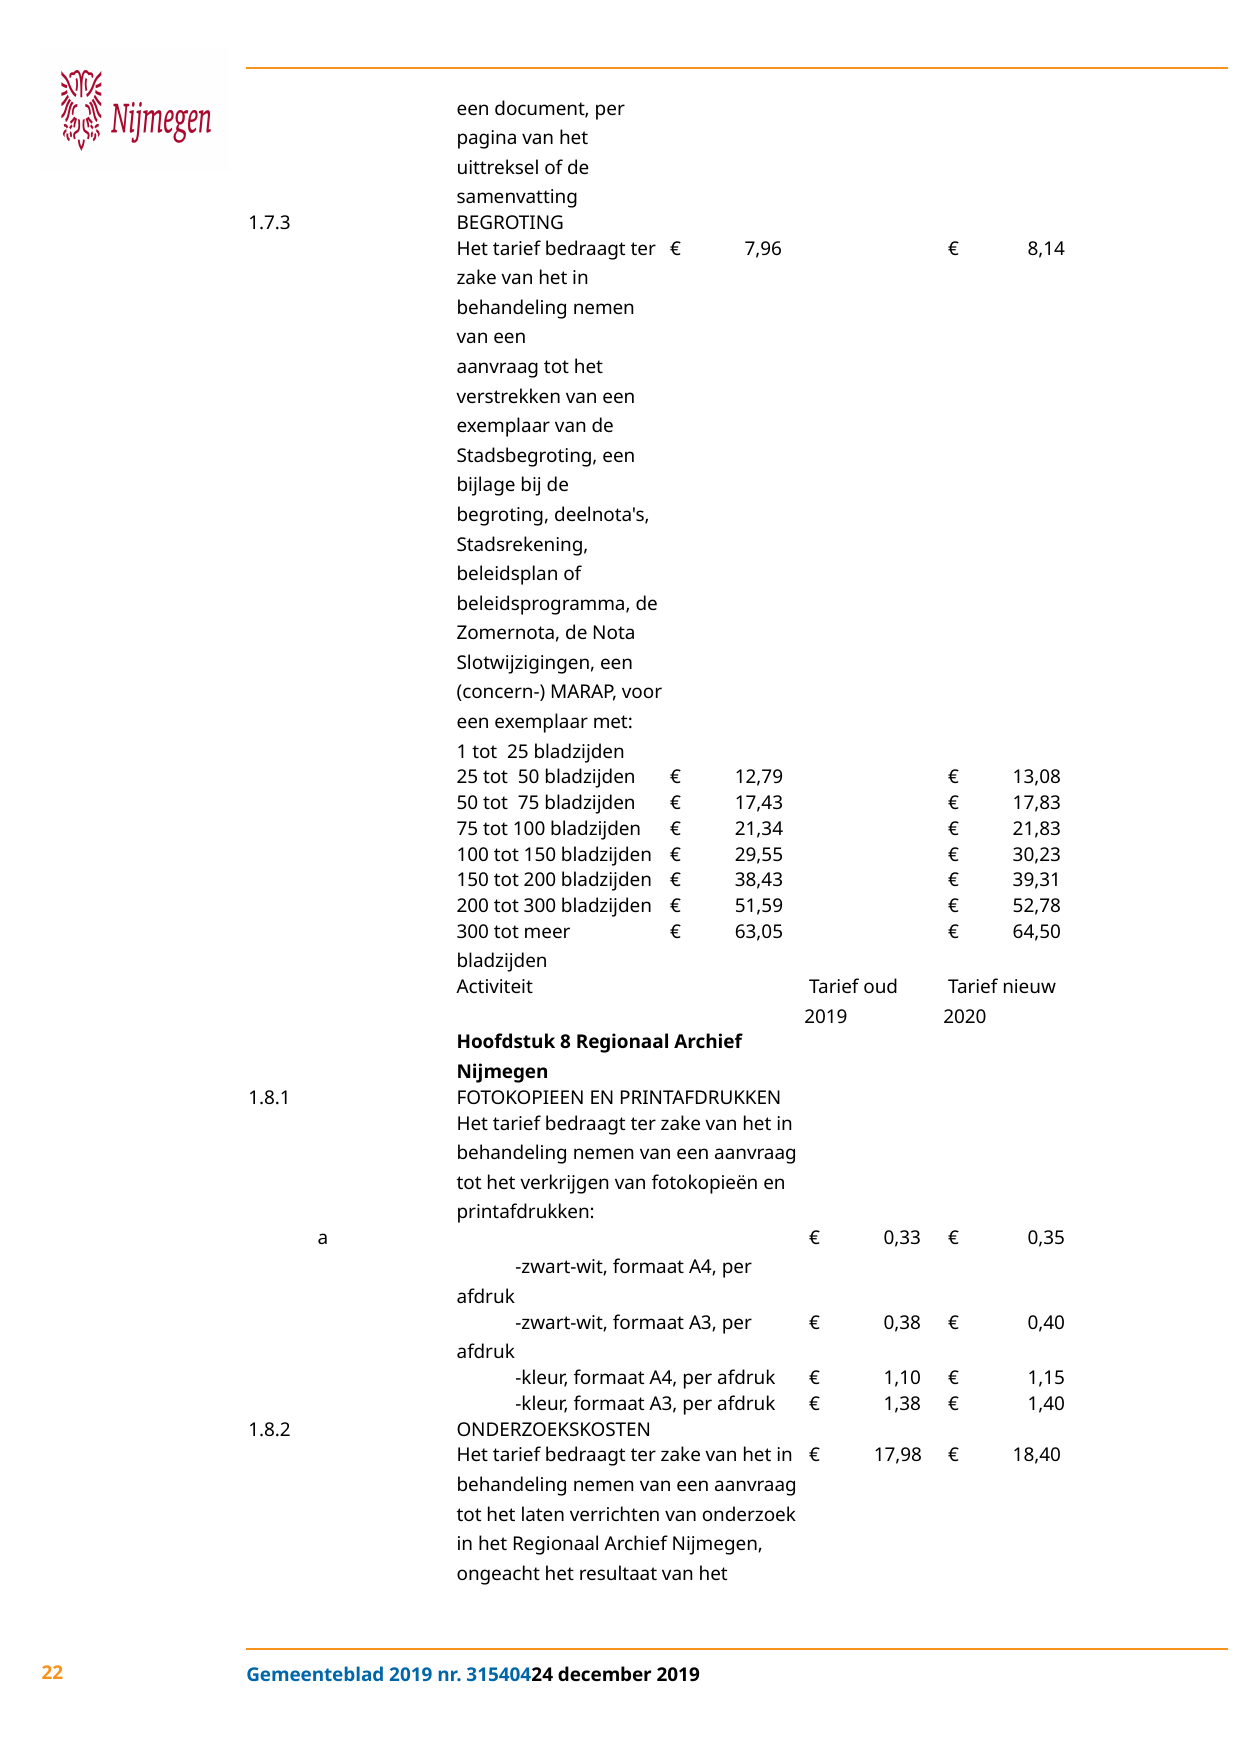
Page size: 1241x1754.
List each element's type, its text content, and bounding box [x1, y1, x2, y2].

table_cell [248, 1029, 317, 1084]
table_cell [387, 841, 456, 867]
table_cell Tarief oud 2019 [804, 973, 943, 1029]
table_cell [387, 235, 456, 764]
table_cell [248, 95, 317, 209]
table_cell [318, 1309, 387, 1364]
table_cell Het tarief bedraagt ter zake van het in behandeling nemen van een aanvraag tot het verstrekken van een exemplaar van de Stadsbegroting, een bijlage bij de begroting, deelnota's, Stadsrekening, beleidsplan of beleidsprogramma, de Zomernota, de Nota Slotwijzigingen, een (concern-) MARAP, voor een exemplaar met: 1 tot 25 bladzijden [456, 235, 665, 764]
table_cell een document, per pagina van het uittreksel of de samenvatting [456, 95, 665, 209]
table_cell Hoofdstuk 8 Regionaal Archief Nijmegen [456, 1029, 804, 1084]
table_cell € 63,05 [665, 918, 943, 973]
table_cell [387, 764, 456, 789]
table_cell [248, 1224, 317, 1309]
table_cell € 1,15 [943, 1364, 1082, 1390]
table_cell [248, 918, 317, 973]
table_cell € 0,40 [943, 1309, 1082, 1364]
table_cell € 21,34 [665, 815, 943, 841]
table_cell [387, 1084, 456, 1110]
table_cell € 12,79 [665, 764, 943, 789]
table_cell € 7,96 [665, 235, 943, 764]
table_cell [248, 815, 317, 841]
table_cell € 8,14 [943, 235, 1082, 764]
table_cell Activiteit [456, 973, 804, 1029]
table_cell 300 tot meer bladzijden [456, 918, 665, 973]
table_cell [248, 1390, 317, 1416]
table_cell [943, 1029, 1082, 1084]
table_cell € 30,23 [943, 841, 1082, 867]
table_cell € 1,10 [804, 1364, 943, 1390]
table_cell 1.8.1 [248, 1084, 317, 1110]
table_cell [387, 1416, 456, 1442]
table_cell -zwart-wit, formaat A3, per afdruk [456, 1309, 804, 1364]
table_cell [387, 1364, 456, 1390]
table_cell ONDERZOEKSKOSTEN [456, 1416, 804, 1442]
table_cell [248, 841, 317, 867]
table_cell [387, 815, 456, 841]
table_cell € 17,83 [943, 789, 1082, 815]
table_cell FOTOKOPIEEN EN PRINTAFDRUKKEN [456, 1084, 804, 1110]
table_cell € 17,43 [665, 789, 943, 815]
table_cell € 1,38 [804, 1390, 943, 1416]
picture [41, 47, 231, 172]
table_cell [943, 95, 1082, 209]
table_cell [943, 209, 1082, 235]
table_cell [804, 1084, 943, 1110]
table_cell [318, 789, 387, 815]
table_cell € 13,08 [943, 764, 1082, 789]
table_cell [387, 892, 456, 918]
table_cell [665, 209, 943, 235]
table_cell [804, 1029, 943, 1084]
table_cell [387, 973, 456, 1029]
table_cell [387, 1390, 456, 1416]
table_cell [387, 789, 456, 815]
table_cell 25 tot 50 bladzijden [456, 764, 665, 789]
table_cell -kleur, formaat A4, per afdruk [456, 1364, 804, 1390]
table_cell 1.7.3 [248, 209, 317, 235]
table_cell 150 tot 200 bladzijden [456, 867, 665, 892]
table_cell [248, 1309, 317, 1364]
table_cell [387, 918, 456, 973]
table_cell € 1,40 [943, 1390, 1082, 1416]
table_cell € 64,50 [943, 918, 1082, 973]
table_cell € 0,33 [804, 1224, 943, 1309]
table_cell € 39,31 [943, 867, 1082, 892]
table_cell [318, 1442, 387, 1586]
table_cell Het tarief bedraagt ter zake van het in behandeling nemen van een aanvraag tot het laten verrichten van onderzoek in het Regionaal Archief Nijmegen, ongeacht het resultaat van het [456, 1442, 804, 1586]
table_cell Tarief nieuw 2020 [943, 973, 1082, 1029]
table_cell [318, 1364, 387, 1390]
table_cell € 52,78 [943, 892, 1082, 918]
table_cell [318, 1110, 387, 1224]
table_cell [387, 95, 456, 209]
table_cell a [318, 1224, 387, 1309]
table_cell [248, 973, 317, 1029]
table_cell [318, 209, 387, 235]
table_cell € 38,43 [665, 867, 943, 892]
table_cell [318, 918, 387, 973]
table_cell [387, 1442, 456, 1586]
table_cell 75 tot 100 bladzijden [456, 815, 665, 841]
table_cell [248, 867, 317, 892]
table_cell BEGROTING [456, 209, 665, 235]
table_cell € 17,98 [804, 1442, 943, 1586]
table_cell [804, 1110, 943, 1224]
table_cell [248, 235, 317, 764]
table_cell -kleur, formaat A3, per afdruk [456, 1390, 804, 1416]
table_cell 50 tot 75 bladzijden [456, 789, 665, 815]
table_cell [248, 1442, 317, 1586]
table_cell [387, 1029, 456, 1084]
table_cell 1.8.2 [248, 1416, 317, 1442]
table_cell [387, 1110, 456, 1224]
table_cell [318, 764, 387, 789]
table_cell [248, 1110, 317, 1224]
table_cell € 0,38 [804, 1309, 943, 1364]
table_cell € 29,55 [665, 841, 943, 867]
table_cell 200 tot 300 bladzijden [456, 892, 665, 918]
table_cell [943, 1110, 1082, 1224]
table_cell € 0,35 [943, 1224, 1082, 1309]
table_cell [387, 209, 456, 235]
table_cell [318, 892, 387, 918]
table_cell [248, 789, 317, 815]
table_cell 100 tot 150 bladzijden [456, 841, 665, 867]
table_cell [665, 95, 943, 209]
table_cell [387, 1309, 456, 1364]
table_cell [943, 1416, 1082, 1442]
table_cell [318, 815, 387, 841]
table_cell [318, 235, 387, 764]
table_cell [248, 1364, 317, 1390]
table_cell [318, 867, 387, 892]
table_cell € 18,40 [943, 1442, 1082, 1586]
table_cell [318, 1416, 387, 1442]
table_cell [318, 1029, 387, 1084]
table_cell € 21,83 [943, 815, 1082, 841]
table_cell [318, 95, 387, 209]
table_cell -zwart-wit, formaat A4, per afdruk [456, 1224, 804, 1309]
table_cell [248, 892, 317, 918]
table_cell [943, 1084, 1082, 1110]
table_cell [318, 1390, 387, 1416]
table_cell [804, 1416, 943, 1442]
table_cell [387, 867, 456, 892]
table_cell [387, 1224, 456, 1309]
table_cell € 51,59 [665, 892, 943, 918]
table_cell [318, 841, 387, 867]
table_cell [318, 1084, 387, 1110]
table_cell Het tarief bedraagt ter zake van het in behandeling nemen van een aanvraag tot het verkrijgen van fotokopieën en printafdrukken: [456, 1110, 804, 1224]
table_cell [318, 973, 387, 1029]
table_cell [248, 764, 317, 789]
